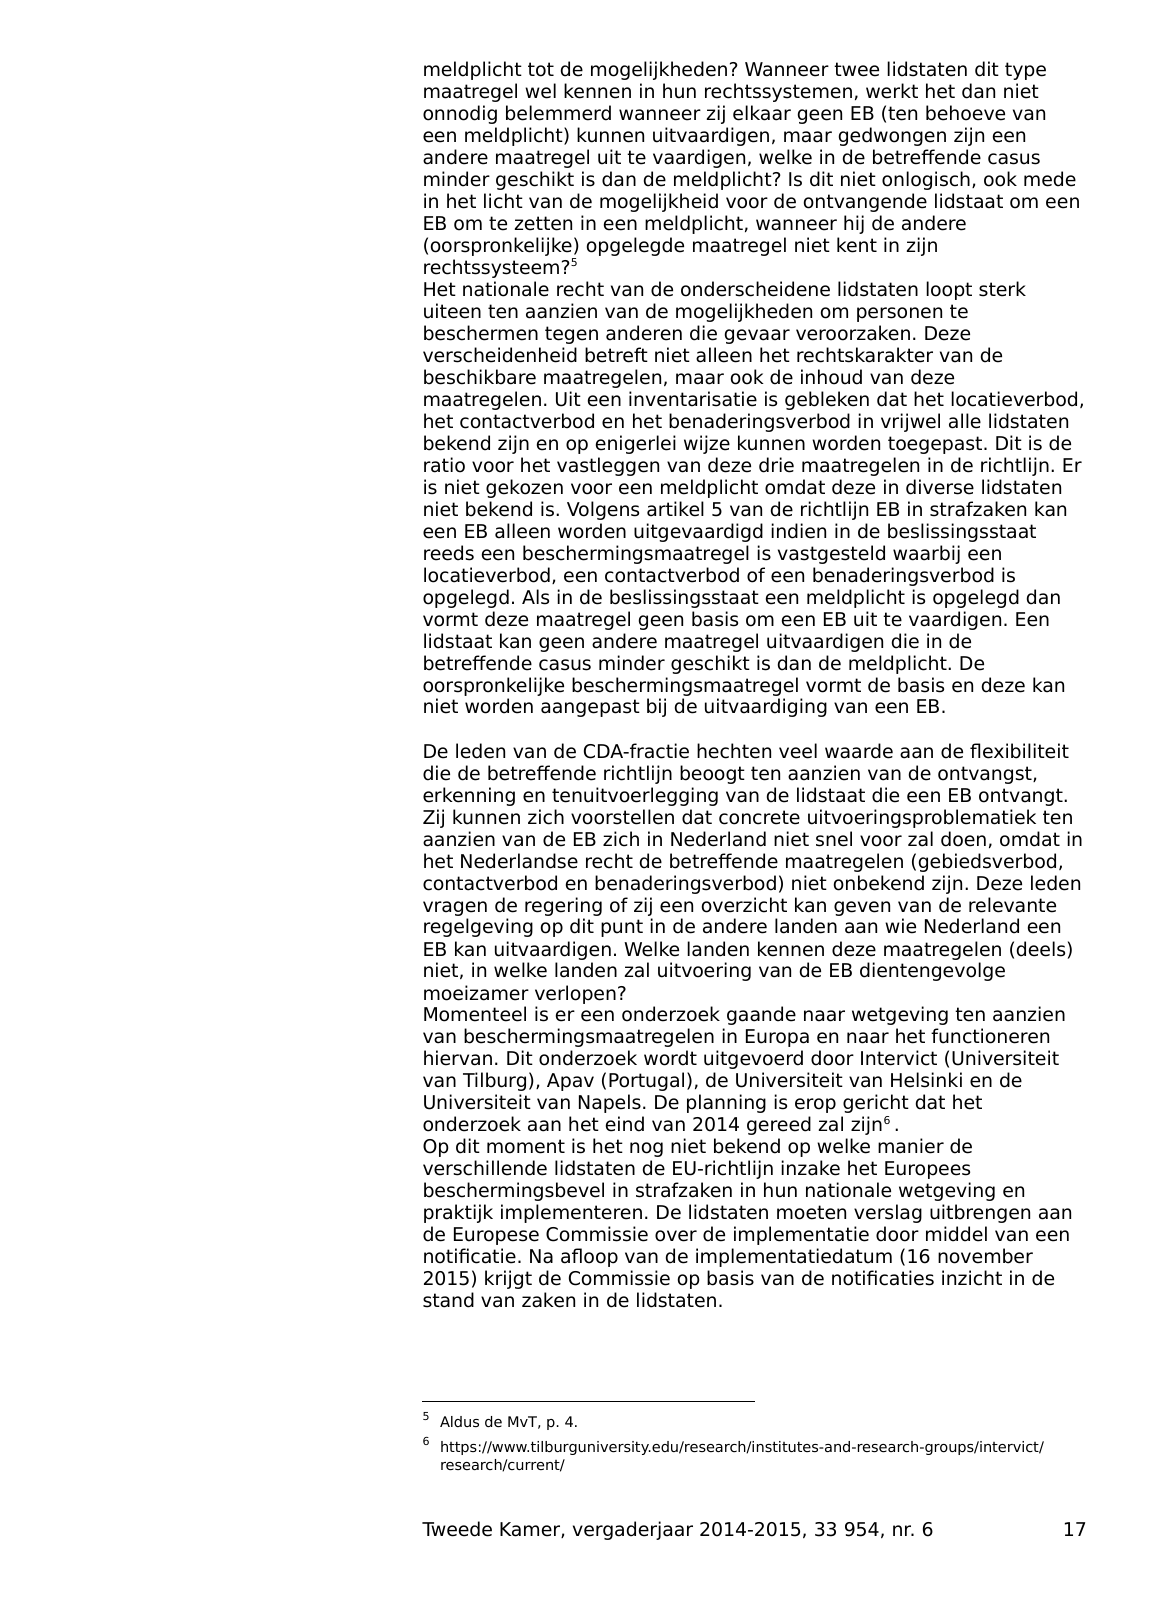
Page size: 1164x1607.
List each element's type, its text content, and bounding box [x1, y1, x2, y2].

text https://www.tilburguniversity.edu/research/institutes-and-research-groups/intervict/research/current/ [422, 1435, 1087, 1474]
text Aldus de MvT, p. 4. [422, 1410, 1087, 1432]
text Momenteel is er een onderzoek gaande naar wetgeving ten aanzien van beschermingsmaatregelen in Europa en naar het functioneren hiervan. Dit onderzoek wordt uitgevoerd door Intervict (Universiteit van Tilburg), Apav (Portugal), de Universiteit van Helsinki en de Universiteit van Napels. De planning is erop gericht dat het onderzoek aan het eind van 2014 gereed zal zijn. [422, 1004, 1087, 1136]
text meldplicht tot de mogelijkheden? Wanneer twee lidstaten dit type maatregel wel kennen in hun rechtssystemen, werkt het dan niet onnodig belemmerd wanneer zij elkaar geen EB (ten behoeve van een meldplicht) kunnen uitvaardigen, maar gedwongen zijn een andere maatregel uit te vaardigen, welke in de betreffende casus minder geschikt is dan de meldplicht? Is dit niet onlogisch, ook mede in het licht van de mogelijkheid voor de ontvangende lidstaat om een EB om te zetten in een meldplicht, wanneer hij de andere (oorspronkelijke) opgelegde maatregel niet kent in zijn rechtssysteem? [422, 59, 1087, 279]
text Het nationale recht van de onderscheidene lidstaten loopt sterk uiteen ten aanzien van de mogelijkheden om personen te beschermen tegen anderen die gevaar veroorzaken. Deze verscheidenheid betreft niet alleen het rechtskarakter van de beschikbare maatregelen, maar ook de inhoud van deze maatregelen. Uit een inventarisatie is gebleken dat het locatieverbod, het contactverbod en het benaderingsverbod in vrijwel alle lidstaten bekend zijn en op enigerlei wijze kunnen worden toegepast. Dit is de ratio voor het vastleggen van deze drie maatregelen in de richtlijn. Er is niet gekozen voor een meldplicht omdat deze in diverse lidstaten niet bekend is. Volgens artikel 5 van de richtlijn EB in strafzaken kan een EB alleen worden uitgevaardigd indien in de beslissingsstaat reeds een beschermingsmaatregel is vastgesteld waarbij een locatieverbod, een contactverbod of een benaderingsverbod is opgelegd. Als in de beslissingsstaat een meldplicht is opgelegd dan vormt deze maatregel geen basis om een EB uit te vaardigen. Een lidstaat kan geen andere maatregel uitvaardigen die in de betreffende casus minder geschikt is dan de meldplicht. De oorspronkelijke beschermingsmaatregel vormt de basis en deze kan niet worden aangepast bij de uitvaardiging van een EB. [422, 279, 1087, 718]
text De leden van de CDA-fractie hechten veel waarde aan de flexibiliteit die de betreffende richtlijn beoogt ten aanzien van de ontvangst, erkenning en tenuitvoerlegging van de lidstaat die een EB ontvangt. Zij kunnen zich voorstellen dat concrete uitvoeringsproblematiek ten aanzien van de EB zich in Nederland niet snel voor zal doen, omdat in het Nederlandse recht de betreffende maatregelen (gebiedsverbod, contactverbod en benaderingsverbod) niet onbekend zijn. Deze leden vragen de regering of zij een overzicht kan geven van de relevante regelgeving op dit punt in de andere landen aan wie Nederland een EB kan uitvaardigen. Welke landen kennen deze maatregelen (deels) niet, in welke landen zal uitvoering van de EB dientengevolge moeizamer verlopen? [422, 741, 1087, 1004]
text Op dit moment is het nog niet bekend op welke manier de verschillende lidstaten de EU-richtlijn inzake het Europees beschermingsbevel in strafzaken in hun nationale wetgeving en praktijk implementeren. De lidstaten moeten verslag uitbrengen aan de Europese Commissie over de implementatie door middel van een notificatie. Na afloop van de implementatiedatum (16 november 2015) krijgt de Commissie op basis van de notificaties inzicht in de stand van zaken in de lidstaten. [422, 1136, 1087, 1312]
